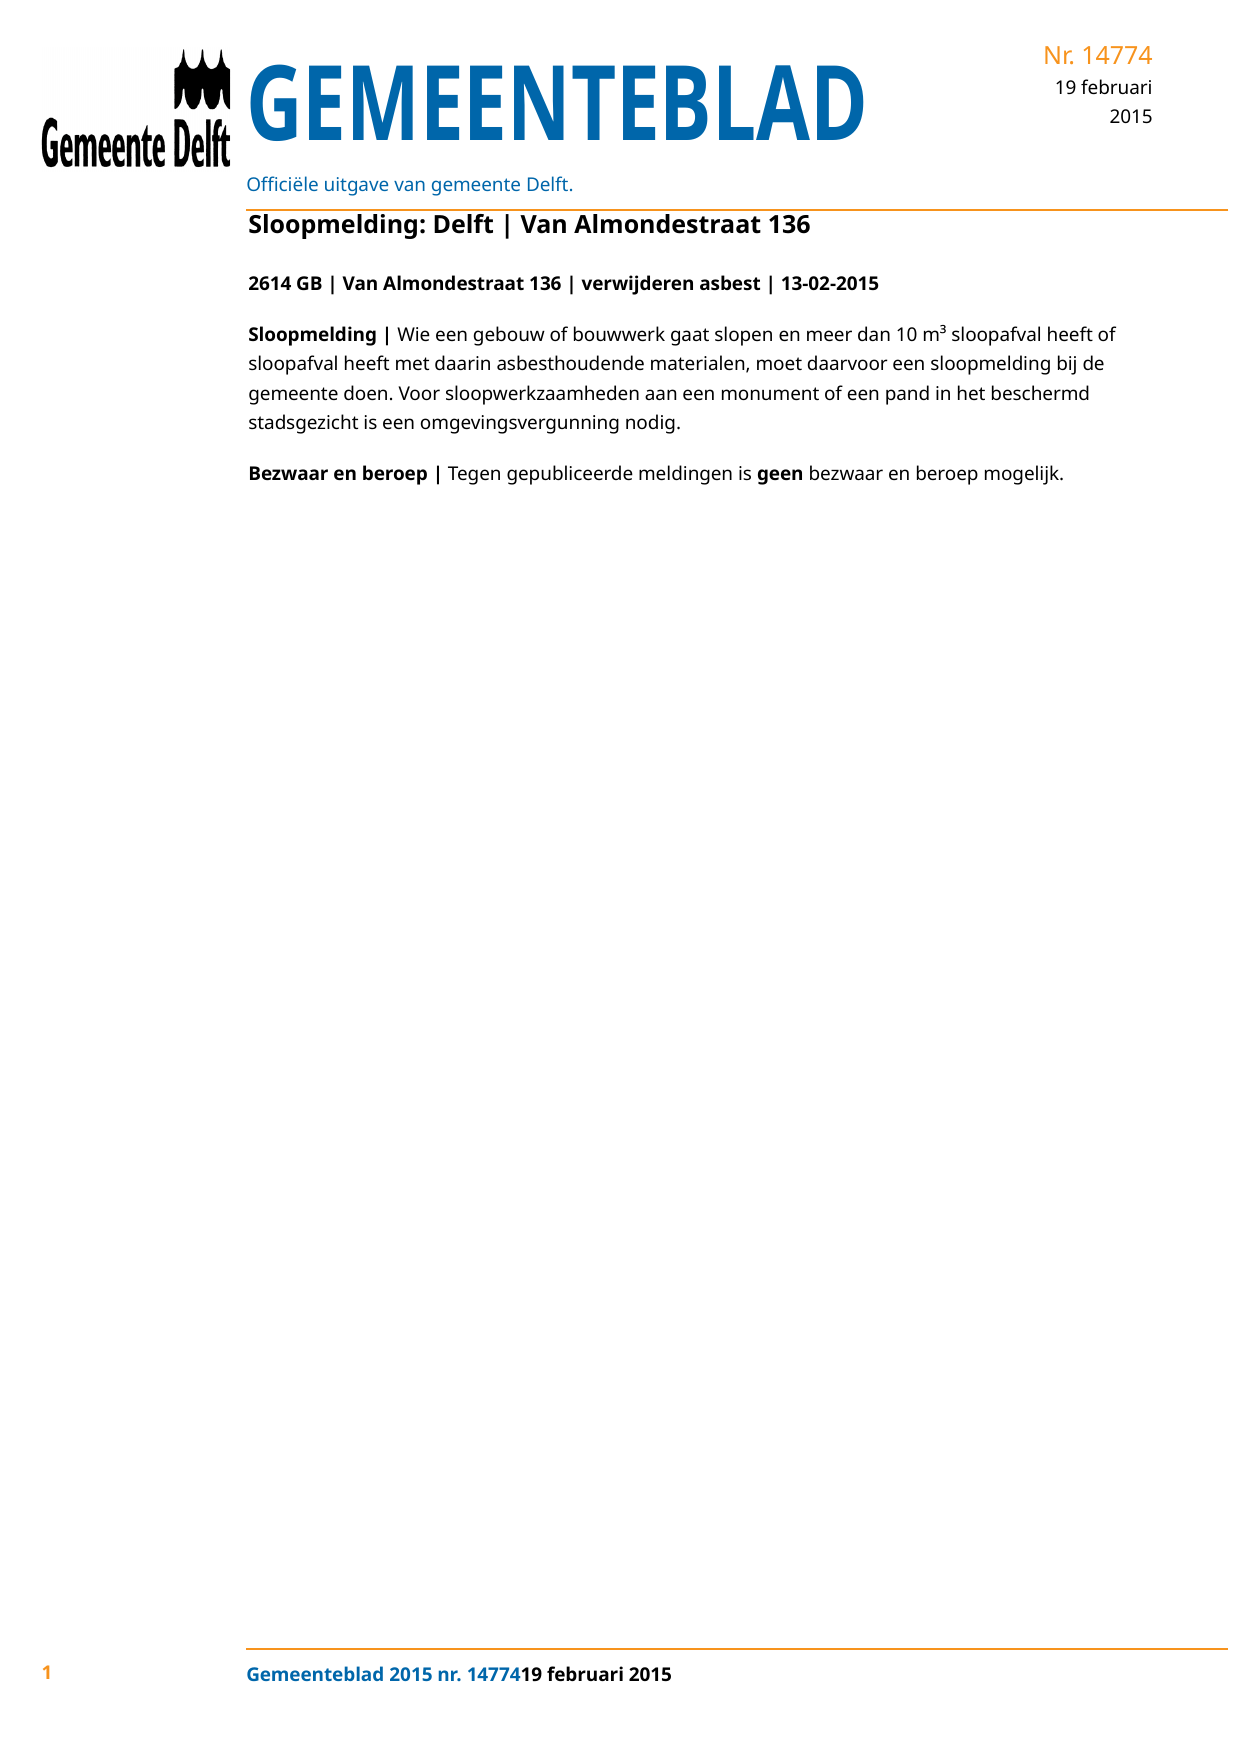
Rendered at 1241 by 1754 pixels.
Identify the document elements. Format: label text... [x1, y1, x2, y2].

text 2614 GB | Van Almondestraat 136 | verwijderen asbest | 13-02-2015 [248, 270, 1152, 296]
picture [41, 47, 231, 172]
text Sloopmelding | Wie een gebouw of bouwwerk gaat slopen en meer dan 10 m³ sloopafval heeft of sloopafval heeft met daarin asbesthoudende materialen, moet daarvoor een sloopmelding bij de gemeente doen. Voor sloopwerkzaamheden aan een monument of een pand in het beschermd stadsgezicht is een omgevingsvergunning nodig. [248, 321, 1152, 435]
text Sloopmelding: Delft | Van Almondestraat 136 [248, 211, 1152, 241]
text Bezwaar en beroep | Tegen gepubliceerde meldingen is geen bezwaar en beroep mogelijk. [248, 460, 1152, 486]
